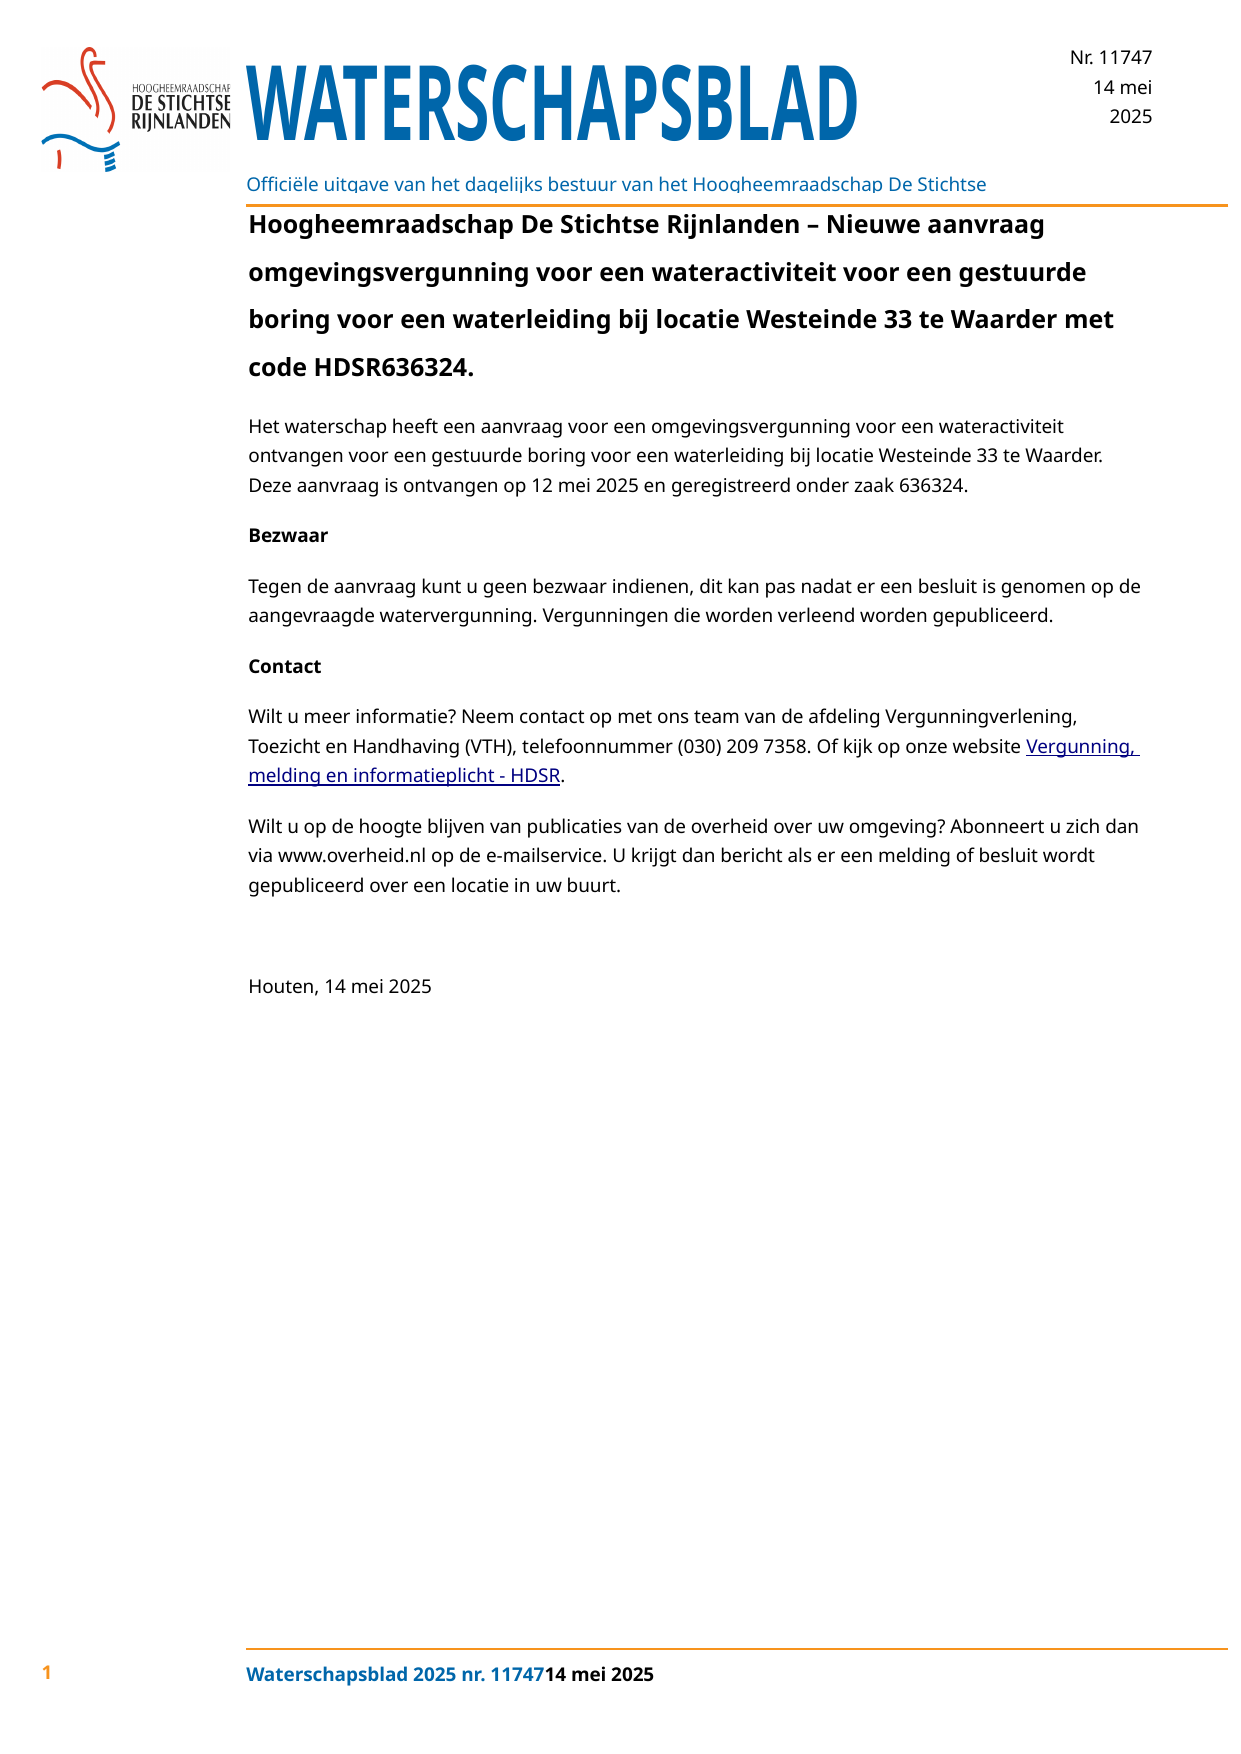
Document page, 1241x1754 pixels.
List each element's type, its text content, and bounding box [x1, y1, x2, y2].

text Tegen de aanvraag kunt u geen bezwaar indienen, dit kan pas nadat er een besluit is genomen op de aangevraagde watervergunning. Vergunningen die worden verleend worden gepubliceerd. [248, 573, 1152, 628]
text Houten, 14 mei 2025 [248, 973, 1152, 999]
text Het waterschap heeft een aanvraag voor een omgevingsvergunning voor een wateractiviteit ontvangen voor een gestuurde boring voor een waterleiding bij locatie Westeinde 33 te Waarder. Deze aanvraag is ontvangen op 12 mei 2025 en geregistreerd onder zaak 636324. [248, 413, 1152, 498]
text Wilt u op de hoogte blijven van publicaties van de overheid over uw omgeving? Abonneert u zich dan via www.overheid.nl op de e-mailservice. U krijgt dan bericht als er een melding of besluit wordt gepubliceerd over een locatie in uw buurt. [248, 813, 1152, 898]
picture [41, 47, 231, 172]
text Hoogheemraadschap De Stichtse Rijnlanden – Nieuwe aanvraag omgevingsvergunning voor een wateractiviteit voor een gestuurde boring voor een waterleiding bij locatie Westeinde 33 te Waarder met code HDSR636324. [248, 207, 1152, 384]
text Bezwaar [248, 523, 1152, 548]
text Contact [248, 653, 1152, 679]
text Wilt u meer informatie? Neem contact op met ons team van de afdeling Vergunningverlening, Toezicht en Handhaving (VTH), telefoonnummer (030) 209 7358. Of kijk op onze website Vergunning, melding en informatieplicht - HDSR. [248, 703, 1152, 788]
